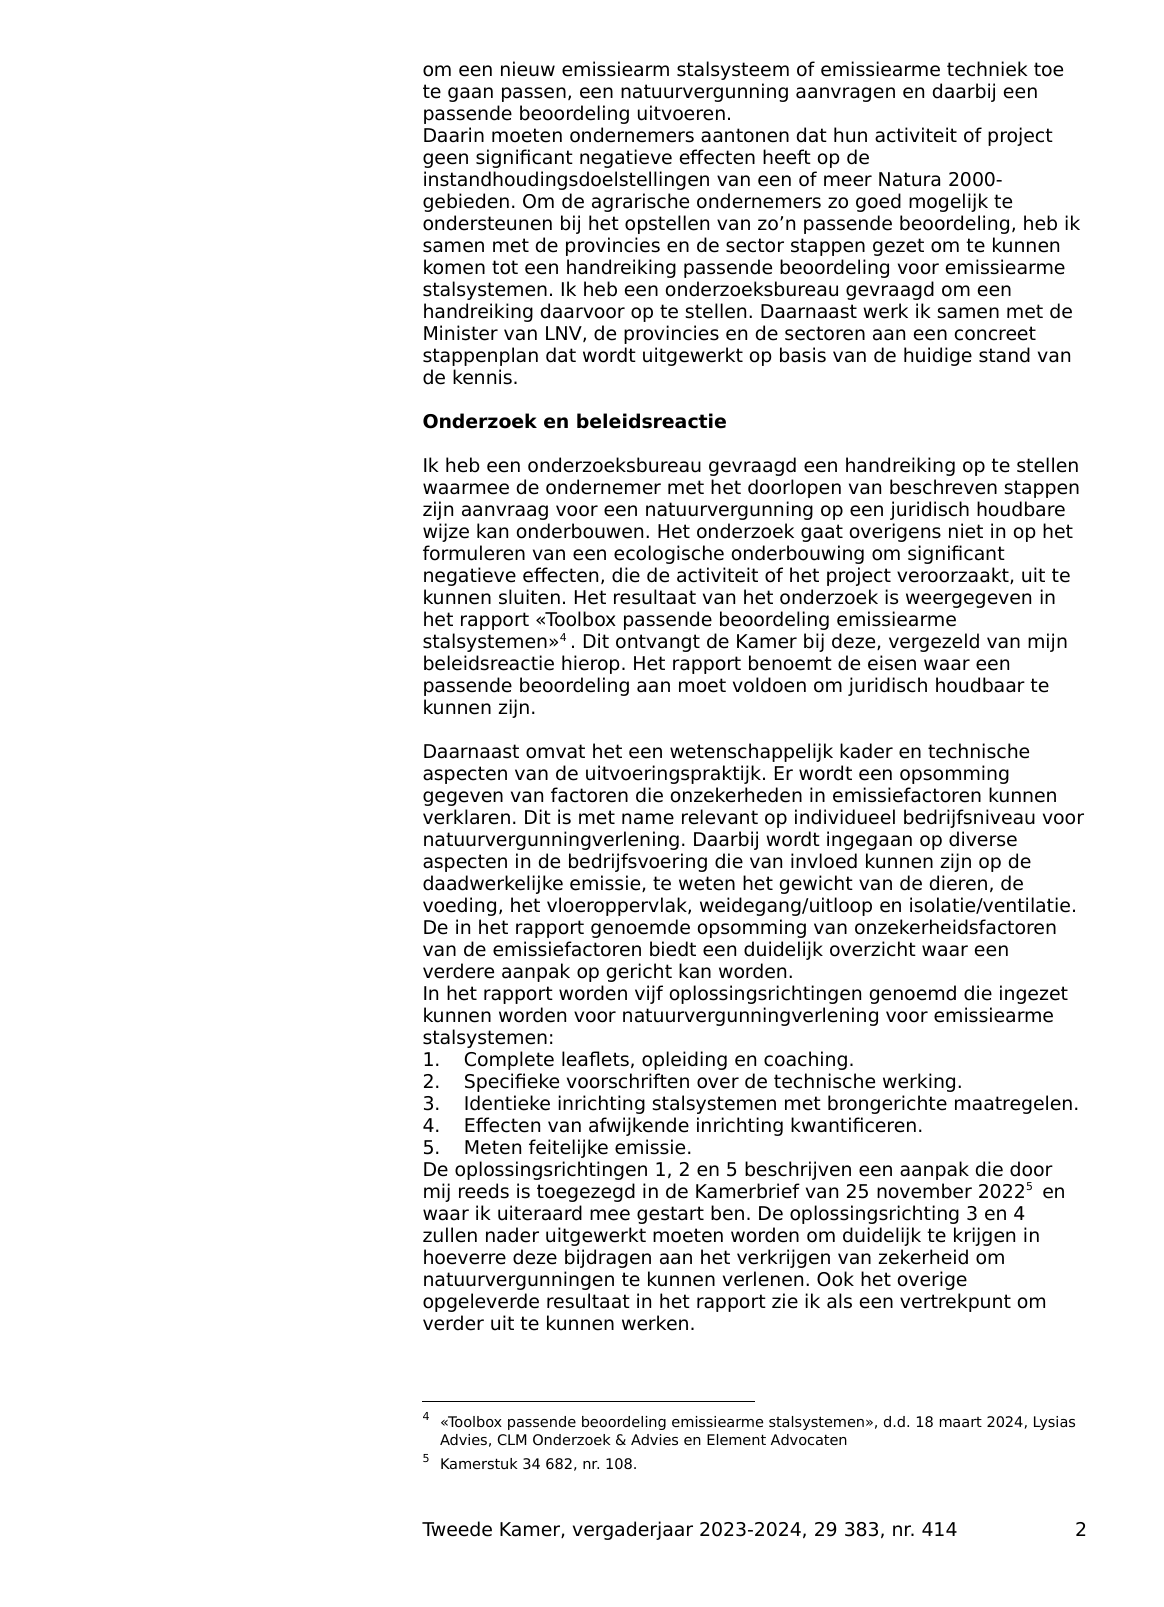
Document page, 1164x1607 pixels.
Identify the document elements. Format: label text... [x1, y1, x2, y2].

text 5. Meten feitelijke emissie. [422, 1137, 1087, 1159]
text Kamerstuk 34 682, nr. 108. [422, 1452, 1087, 1474]
text Ik heb een onderzoeksbureau gevraagd een handreiking op te stellen waarmee de ondernemer met het doorlopen van beschreven stappen zijn aanvraag voor een natuurvergunning op een juridisch houdbare wijze kan onderbouwen. Het onderzoek gaat overigens niet in op het formuleren van een ecologische onderbouwing om significant negatieve effecten, die de activiteit of het project veroorzaakt, uit te kunnen sluiten. Het resultaat van het onderzoek is weergegeven in het rapport «Toolbox passende beoordeling emissiearme stalsystemen». Dit ontvangt de Kamer bij deze, vergezeld van mijn beleidsreactie hierop. Het rapport benoemt de eisen waar een passende beoordeling aan moet voldoen om juridisch houdbaar te kunnen zijn. [422, 455, 1087, 719]
text Daarnaast omvat het een wetenschappelijk kader en technische aspecten van de uitvoeringspraktijk. Er wordt een opsomming gegeven van factoren die onzekerheden in emissiefactoren kunnen verklaren. Dit is met name relevant op individueel bedrijfsniveau voor natuurvergunningverlening. Daarbij wordt ingegaan op diverse aspecten in de bedrijfsvoering die van invloed kunnen zijn op de daadwerkelijke emissie, te weten het gewicht van de dieren, de voeding, het vloeroppervlak, weidegang/uitloop en isolatie/ventilatie. De in het rapport genoemde opsomming van onzekerheidsfactoren van de emissiefactoren biedt een duidelijk overzicht waar een verdere aanpak op gericht kan worden. [422, 741, 1087, 983]
text om een nieuw emissiearm stalsysteem of emissiearme techniek toe te gaan passen, een natuurvergunning aanvragen en daarbij een passende beoordeling uitvoeren. [422, 59, 1087, 125]
text 1. Complete leaflets, opleiding en coaching. [422, 1049, 1087, 1071]
text In het rapport worden vijf oplossingsrichtingen genoemd die ingezet kunnen worden voor natuurvergunningverlening voor emissiearme stalsystemen: [422, 983, 1087, 1049]
text «Toolbox passende beoordeling emissiearme stalsystemen», d.d. 18 maart 2024, Lysias Advies, CLM Onderzoek & Advies en Element Advocaten [422, 1410, 1087, 1449]
text 2. Specifieke voorschriften over de technische werking. [422, 1071, 1087, 1093]
text De oplossingsrichtingen 1, 2 en 5 beschrijven een aanpak die door mij reeds is toegezegd in de Kamerbrief van 25 november 2022 en waar ik uiteraard mee gestart ben. De oplossingsrichting 3 en 4 zullen nader uitgewerkt moeten worden om duidelijk te krijgen in hoeverre deze bijdragen aan het verkrijgen van zekerheid om natuurvergunningen te kunnen verlenen. Ook het overige opgeleverde resultaat in het rapport zie ik als een vertrekpunt om verder uit te kunnen werken. [422, 1159, 1087, 1334]
text 3. Identieke inrichting stalsystemen met brongerichte maatregelen. [422, 1093, 1087, 1115]
text 4. Effecten van afwijkende inrichting kwantificeren. [422, 1115, 1087, 1137]
subtitle Onderzoek en beleidsreactie [422, 411, 1087, 433]
text Daarin moeten ondernemers aantonen dat hun activiteit of project geen significant negatieve effecten heeft op de instandhoudingsdoelstellingen van een of meer Natura 2000-gebieden. Om de agrarische ondernemers zo goed mogelijk te ondersteunen bij het opstellen van zo’n passende beoordeling, heb ik samen met de provincies en de sector stappen gezet om te kunnen komen tot een handreiking passende beoordeling voor emissiearme stalsystemen. Ik heb een onderzoeksbureau gevraagd om een handreiking daarvoor op te stellen. Daarnaast werk ik samen met de Minister van LNV, de provincies en de sectoren aan een concreet stappenplan dat wordt uitgewerkt op basis van de huidige stand van de kennis. [422, 125, 1087, 389]
